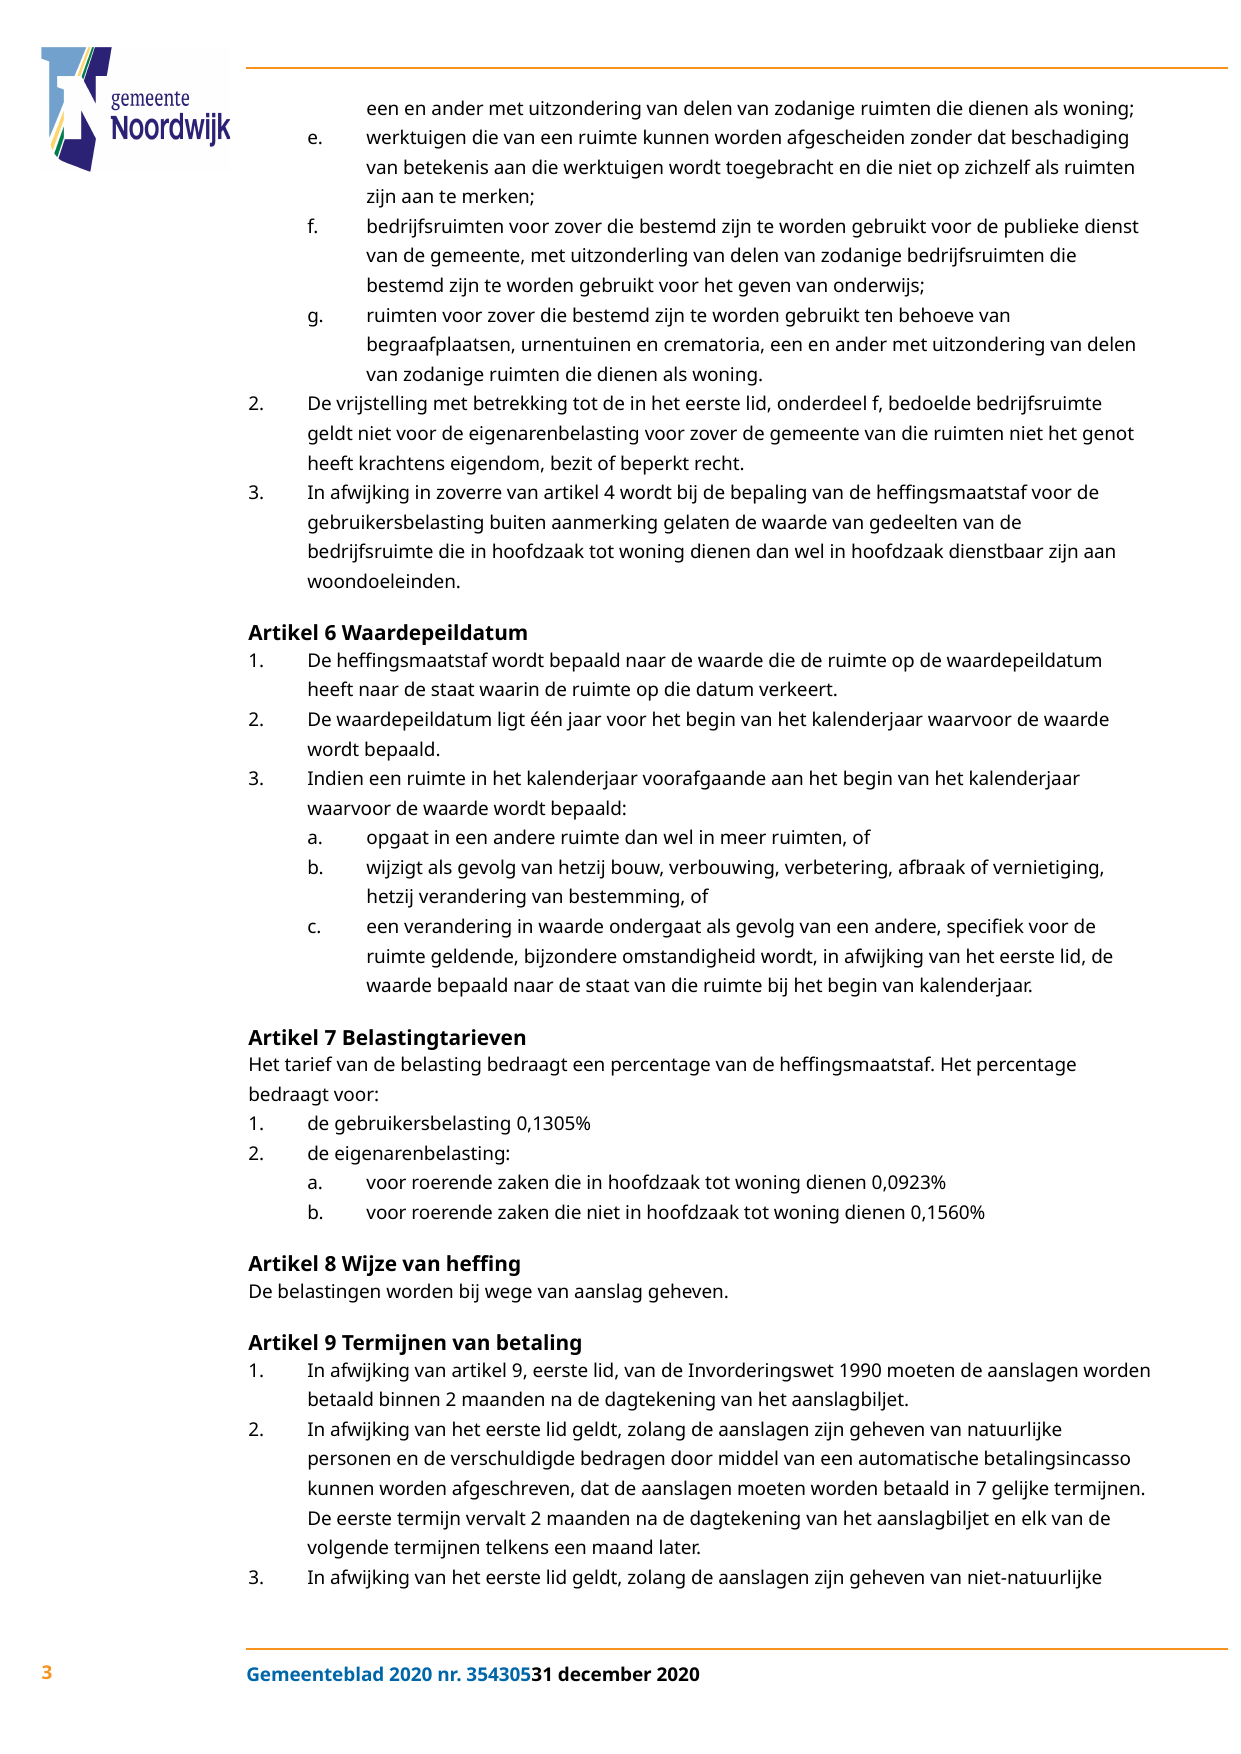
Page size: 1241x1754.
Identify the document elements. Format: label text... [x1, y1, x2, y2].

list werktuigen die van een ruimte kunnen worden afgescheiden zonder dat beschadiging van betekenis aan die werktuigen wordt toegebracht en die niet op zichzelf als ruimten zijn aan te merken; [307, 124, 1152, 209]
list De waardepeildatum ligt één jaar voor het begin van het kalenderjaar waarvoor de waarde wordt bepaald. [248, 706, 1152, 761]
text De belastingen worden bij wege van aanslag geheven. [248, 1278, 1152, 1304]
text Het tarief van de belasting bedraagt een percentage van de heffingsmaatstaf. Het percentage bedraagt voor: [248, 1051, 1152, 1107]
text Artikel 6 Waardepeildatum [248, 618, 1152, 647]
list voor roerende zaken die niet in hoofdzaak tot woning dienen 0,1560% [307, 1199, 1152, 1225]
list de eigenarenbelasting: [248, 1140, 1152, 1166]
text Artikel 8 Wijze van heffing [248, 1249, 1152, 1278]
list In afwijking in zoverre van artikel 4 wordt bij de bepaling van de heffingsmaatstaf voor de gebruikersbelasting buiten aanmerking gelaten de waarde van gedeelten van de bedrijfsruimte die in hoofdzaak tot woning dienen dan wel in hoofdzaak dienstbaar zijn aan woondoeleinden. [248, 479, 1152, 594]
list een verandering in waarde ondergaat als gevolg van een andere, specifiek voor de ruimte geldende, bijzondere omstandigheid wordt, in afwijking van het eerste lid, de waarde bepaald naar de staat van die ruimte bij het begin van kalenderjaar. [307, 913, 1152, 998]
list opgaat in een andere ruimte dan wel in meer ruimten, of [307, 824, 1152, 850]
list voor roerende zaken die in hoofdzaak tot woning dienen 0,0923% [307, 1169, 1152, 1195]
list wijzigt als gevolg van hetzij bouw, verbouwing, verbetering, afbraak of vernietiging, hetzij verandering van bestemming, of [307, 854, 1152, 909]
list In afwijking van het eerste lid geldt, zolang de aanslagen zijn geheven van natuurlijke personen en de verschuldigde bedragen door middel van een automatische betalingsincasso kunnen worden afgeschreven, dat de aanslagen moeten worden betaald in 7 gelijke termijnen. De eerste termijn vervalt 2 maanden na de dagtekening van het aanslagbiljet en elk van de volgende termijnen telkens een maand later. [248, 1416, 1152, 1560]
list Indien een ruimte in het kalenderjaar voorafgaande aan het begin van het kalenderjaar waarvoor de waarde wordt bepaald: [248, 765, 1152, 821]
list ruimten voor zover die bestemd zijn te worden gebruikt ten behoeve van begraafplaatsen, urnentuinen en crematoria, een en ander met uitzondering van delen van zodanige ruimten die dienen als woning. [307, 302, 1152, 387]
list De heffingsmaatstaf wordt bepaald naar de waarde die de ruimte op de waardepeildatum heeft naar de staat waarin de ruimte op die datum verkeert. [248, 647, 1152, 702]
text Artikel 9 Termijnen van betaling [248, 1328, 1152, 1357]
list bedrijfsruimten voor zover die bestemd zijn te worden gebruikt voor de publieke dienst van de gemeente, met uitzonderling van delen van zodanige bedrijfsruimten die bestemd zijn te worden gebruikt voor het geven van onderwijs; [307, 213, 1152, 298]
list De vrijstelling met betrekking tot de in het eerste lid, onderdeel f, bedoelde bedrijfsruimte geldt niet voor de eigenarenbelasting voor zover de gemeente van die ruimten niet het genot heeft krachtens eigendom, bezit of beperkt recht. [248, 391, 1152, 476]
picture [41, 47, 231, 172]
list In afwijking van het eerste lid geldt, zolang de aanslagen zijn geheven van niet-natuurlijke [248, 1564, 1152, 1590]
text Artikel 7 Belastingtarieven [248, 1023, 1152, 1051]
list de gebruikersbelasting 0,1305% [248, 1110, 1152, 1136]
list een en ander met uitzondering van delen van zodanige ruimten die dienen als woning; [307, 95, 1152, 121]
list In afwijking van artikel 9, eerste lid, van de Invorderingswet 1990 moeten de aanslagen worden betaald binnen 2 maanden na de dagtekening van het aanslagbiljet. [248, 1357, 1152, 1412]
